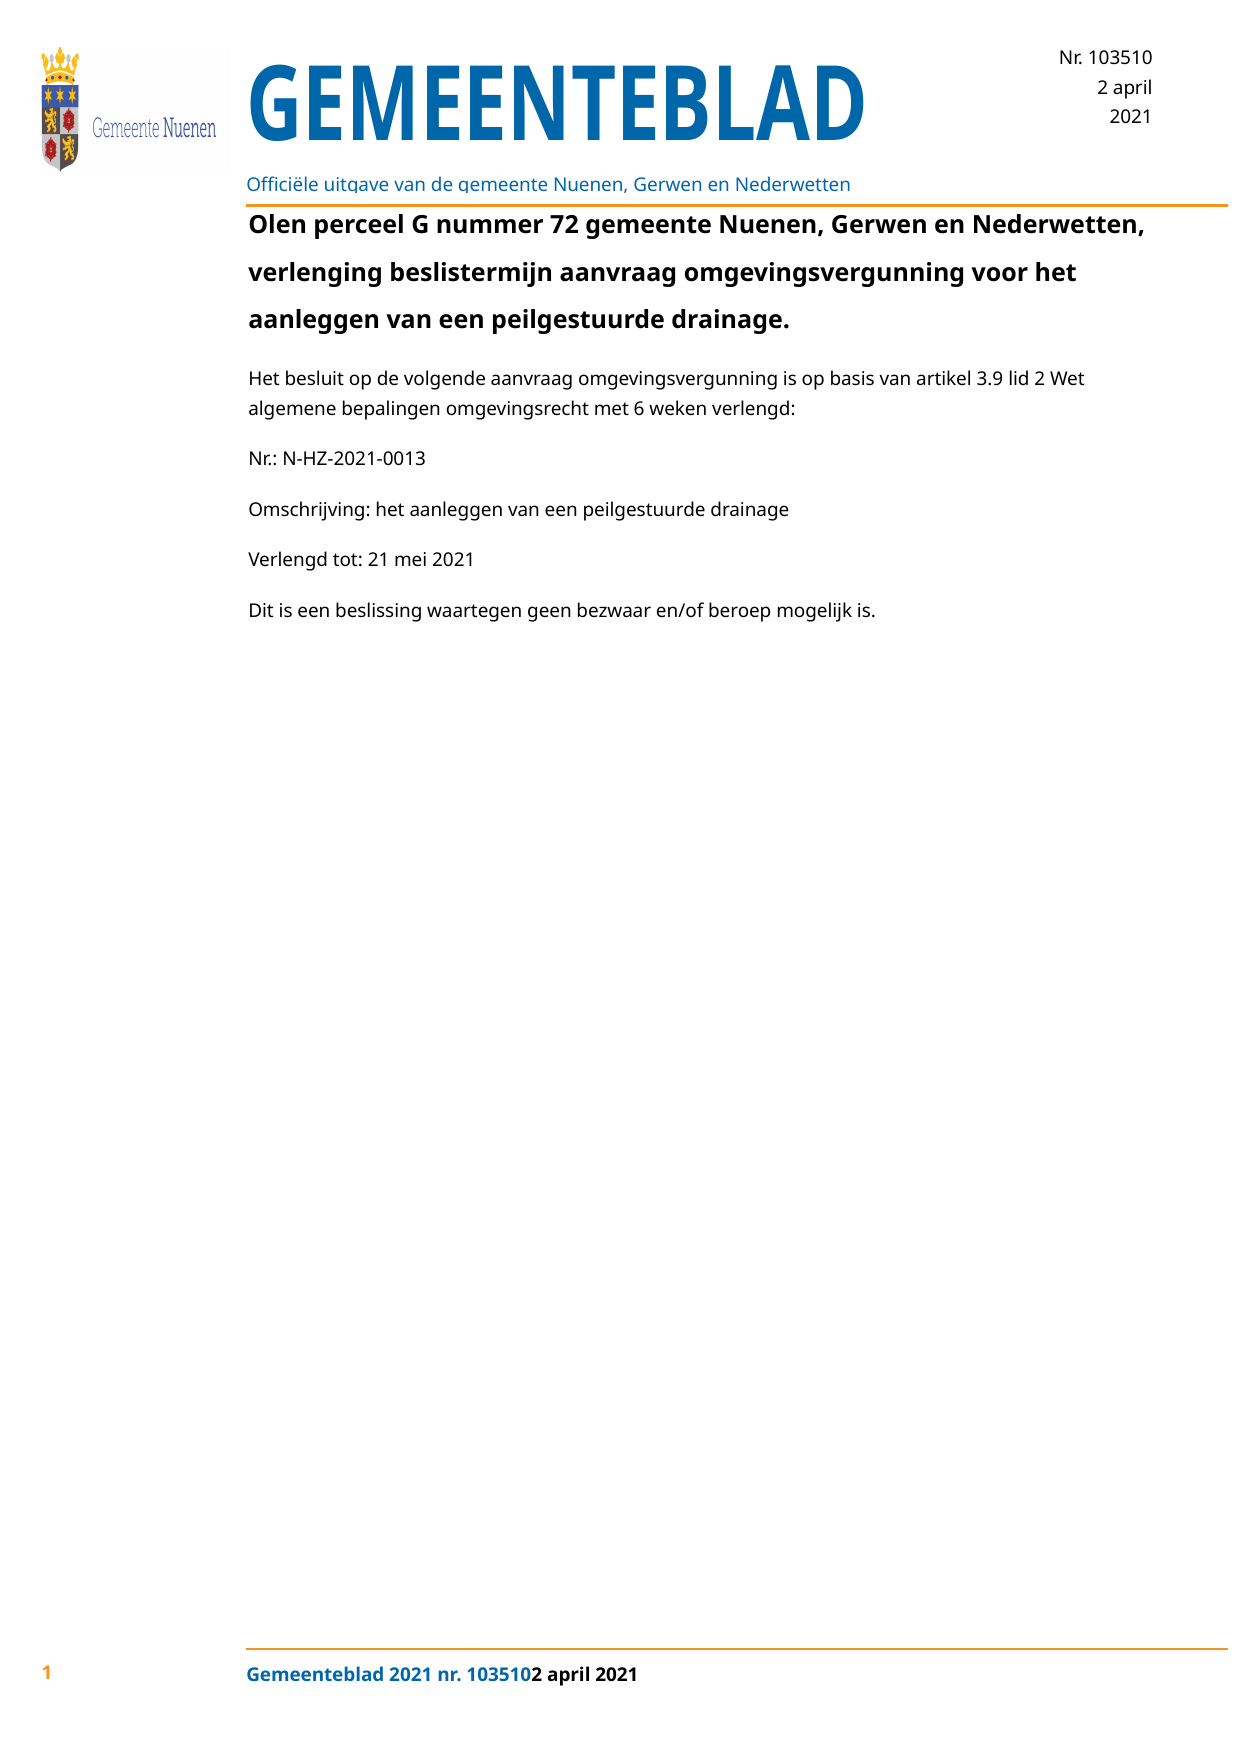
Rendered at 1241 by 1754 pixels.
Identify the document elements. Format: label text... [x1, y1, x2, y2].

text Dit is een beslissing waartegen geen bezwaar en/of beroep mogelijk is. [248, 597, 1152, 622]
text Olen perceel G nummer 72 gemeente Nuenen, Gerwen en Nederwetten, verlenging beslistermijn aanvraag omgevingsvergunning voor het aanleggen van een peilgestuurde drainage. [248, 207, 1152, 336]
text Verlengd tot: 21 mei 2021 [248, 546, 1152, 572]
picture [41, 47, 231, 172]
text Omschrijving: het aanleggen van een peilgestuurde drainage [248, 496, 1152, 522]
text Nr.: N-HZ-2021-0013 [248, 446, 1152, 471]
text Het besluit op de volgende aanvraag omgevingsvergunning is op basis van artikel 3.9 lid 2 Wet algemene bepalingen omgevingsrecht met 6 weken verlengd: [248, 366, 1152, 421]
